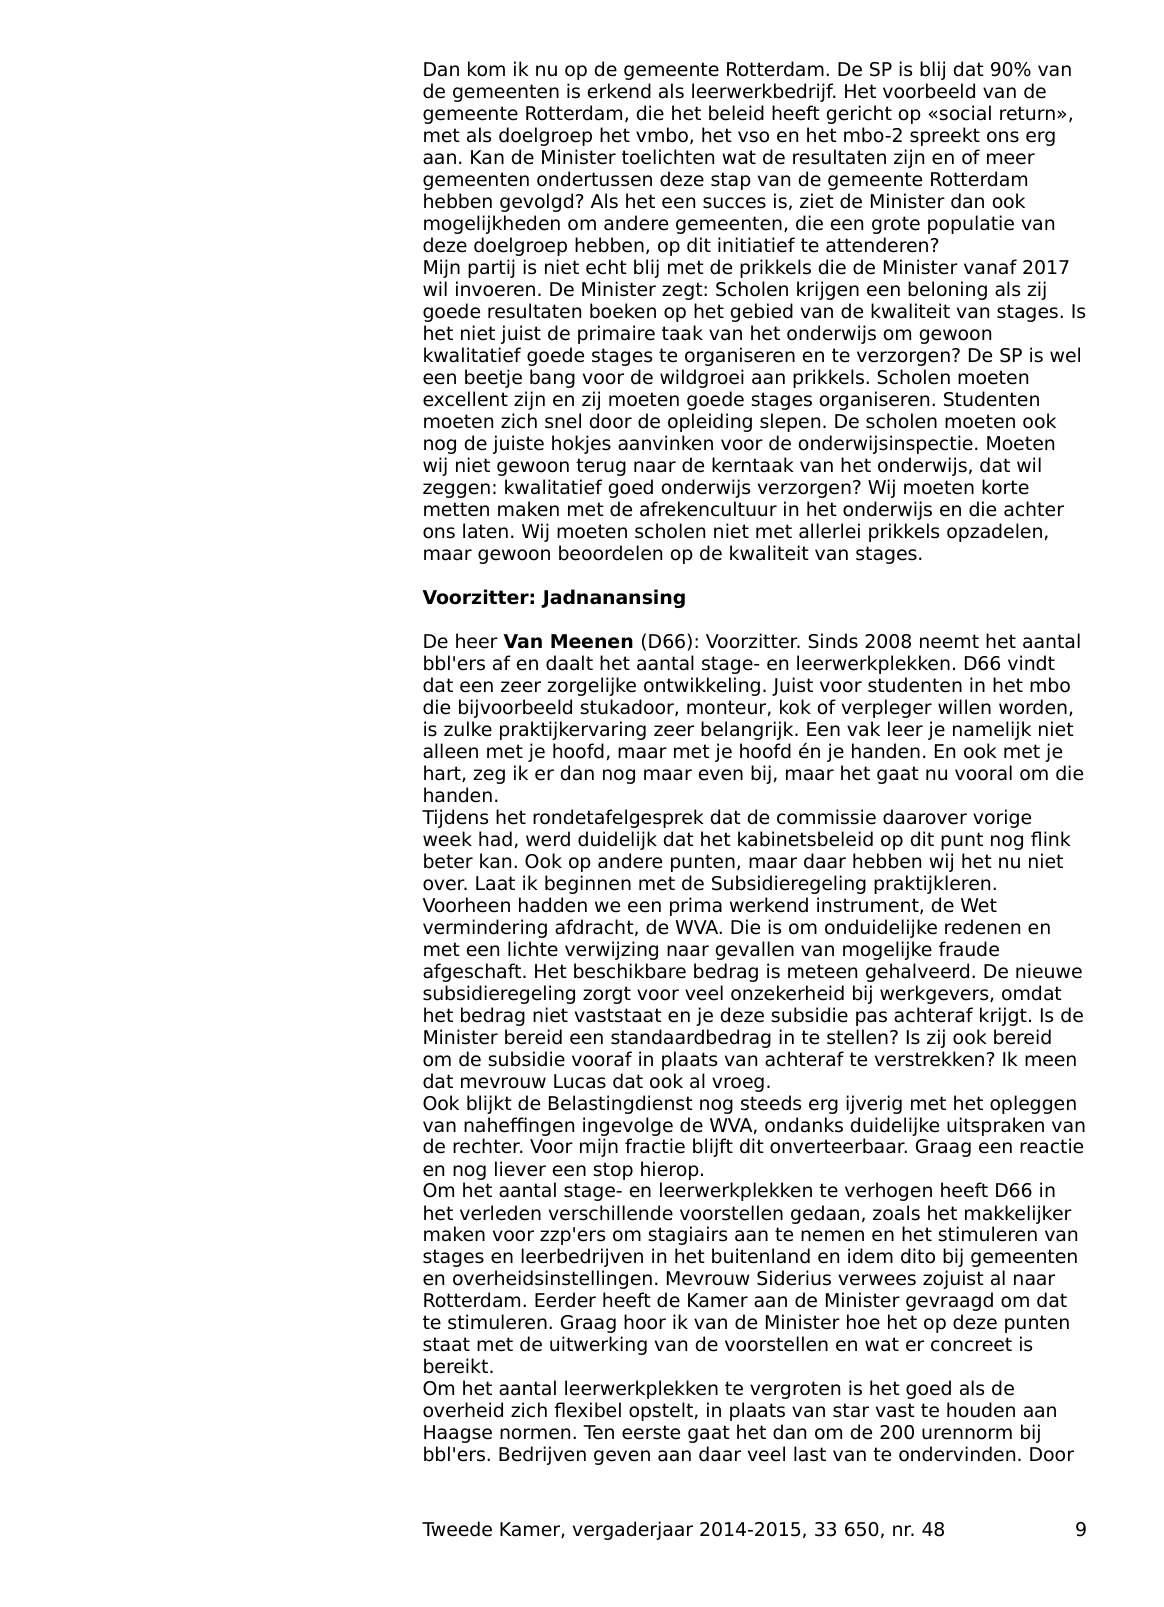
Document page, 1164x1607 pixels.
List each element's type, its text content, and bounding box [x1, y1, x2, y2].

text Tijdens het rondetafelgesprek dat de commissie daarover vorige week had, werd duidelijk dat het kabinetsbeleid op dit punt nog flink beter kan. Ook op andere punten, maar daar hebben wij het nu niet over. Laat ik beginnen met de Subsidieregeling praktijkleren. Voorheen hadden we een prima werkend instrument, de Wet vermindering afdracht, de WVA. Die is om onduidelijke redenen en met een lichte verwijzing naar gevallen van mogelijke fraude afgeschaft. Het beschikbare bedrag is meteen gehalveerd. De nieuwe subsidieregeling zorgt voor veel onzekerheid bij werkgevers, omdat het bedrag niet vaststaat en je deze subsidie pas achteraf krijgt. Is de Minister bereid een standaardbedrag in te stellen? Is zij ook bereid om de subsidie vooraf in plaats van achteraf te verstrekken? Ik meen dat mevrouw Lucas dat ook al vroeg. [422, 807, 1087, 1092]
text Mijn partij is niet echt blij met de prikkels die de Minister vanaf 2017 wil invoeren. De Minister zegt: Scholen krijgen een beloning als zij goede resultaten boeken op het gebied van de kwaliteit van stages. Is het niet juist de primaire taak van het onderwijs om gewoon kwalitatief goede stages te organiseren en te verzorgen? De SP is wel een beetje bang voor de wildgroei aan prikkels. Scholen moeten excellent zijn en zij moeten goede stages organiseren. Studenten moeten zich snel door de opleiding slepen. De scholen moeten ook nog de juiste hokjes aanvinken voor de onderwijsinspectie. Moeten wij niet gewoon terug naar de kerntaak van het onderwijs, dat wil zeggen: kwalitatief goed onderwijs verzorgen? Wij moeten korte metten maken met de afrekencultuur in het onderwijs en die achter ons laten. Wij moeten scholen niet met allerlei prikkels opzadelen, maar gewoon beoordelen op de kwaliteit van stages. [422, 257, 1087, 564]
text Dan kom ik nu op de gemeente Rotterdam. De SP is blij dat 90% van de gemeenten is erkend als leerwerkbedrijf. Het voorbeeld van de gemeente Rotterdam, die het beleid heeft gericht op «social return», met als doelgroep het vmbo, het vso en het mbo-2 spreekt ons erg aan. Kan de Minister toelichten wat de resultaten zijn en of meer gemeenten ondertussen deze stap van de gemeente Rotterdam hebben gevolgd? Als het een succes is, ziet de Minister dan ook mogelijkheden om andere gemeenten, die een grote populatie van deze doelgroep hebben, op dit initiatief te attenderen? [422, 59, 1087, 257]
text De heer Van Meenen (D66): Voorzitter. Sinds 2008 neemt het aantal bbl'ers af en daalt het aantal stage- en leerwerkplekken. D66 vindt dat een zeer zorgelijke ontwikkeling. Juist voor studenten in het mbo die bijvoorbeeld stukadoor, monteur, kok of verpleger willen worden, is zulke praktijkervaring zeer belangrijk. Een vak leer je namelijk niet alleen met je hoofd, maar met je hoofd én je handen. En ook met je hart, zeg ik er dan nog maar even bij, maar het gaat nu vooral om die handen. [422, 631, 1087, 807]
subtitle Voorzitter: Jadnanansing [422, 587, 1087, 609]
text Ook blijkt de Belastingdienst nog steeds erg ijverig met het opleggen van naheffingen ingevolge de WVA, ondanks duidelijke uitspraken van de rechter. Voor mijn fractie blijft dit onverteerbaar. Graag een reactie en nog liever een stop hierop. [422, 1092, 1087, 1180]
text Om het aantal leerwerkplekken te vergroten is het goed als de overheid zich flexibel opstelt, in plaats van star vast te houden aan Haagse normen. Ten eerste gaat het dan om de 200 urennorm bij bbl'ers. Bedrijven geven aan daar veel last van te ondervinden. Door [422, 1378, 1087, 1466]
text Om het aantal stage- en leerwerkplekken te verhogen heeft D66 in het verleden verschillende voorstellen gedaan, zoals het makkelijker maken voor zzp'ers om stagiairs aan te nemen en het stimuleren van stages en leerbedrijven in het buitenland en idem dito bij gemeenten en overheidsinstellingen. Mevrouw Siderius verwees zojuist al naar Rotterdam. Eerder heeft de Kamer aan de Minister gevraagd om dat te stimuleren. Graag hoor ik van de Minister hoe het op deze punten staat met de uitwerking van de voorstellen en wat er concreet is bereikt. [422, 1180, 1087, 1378]
